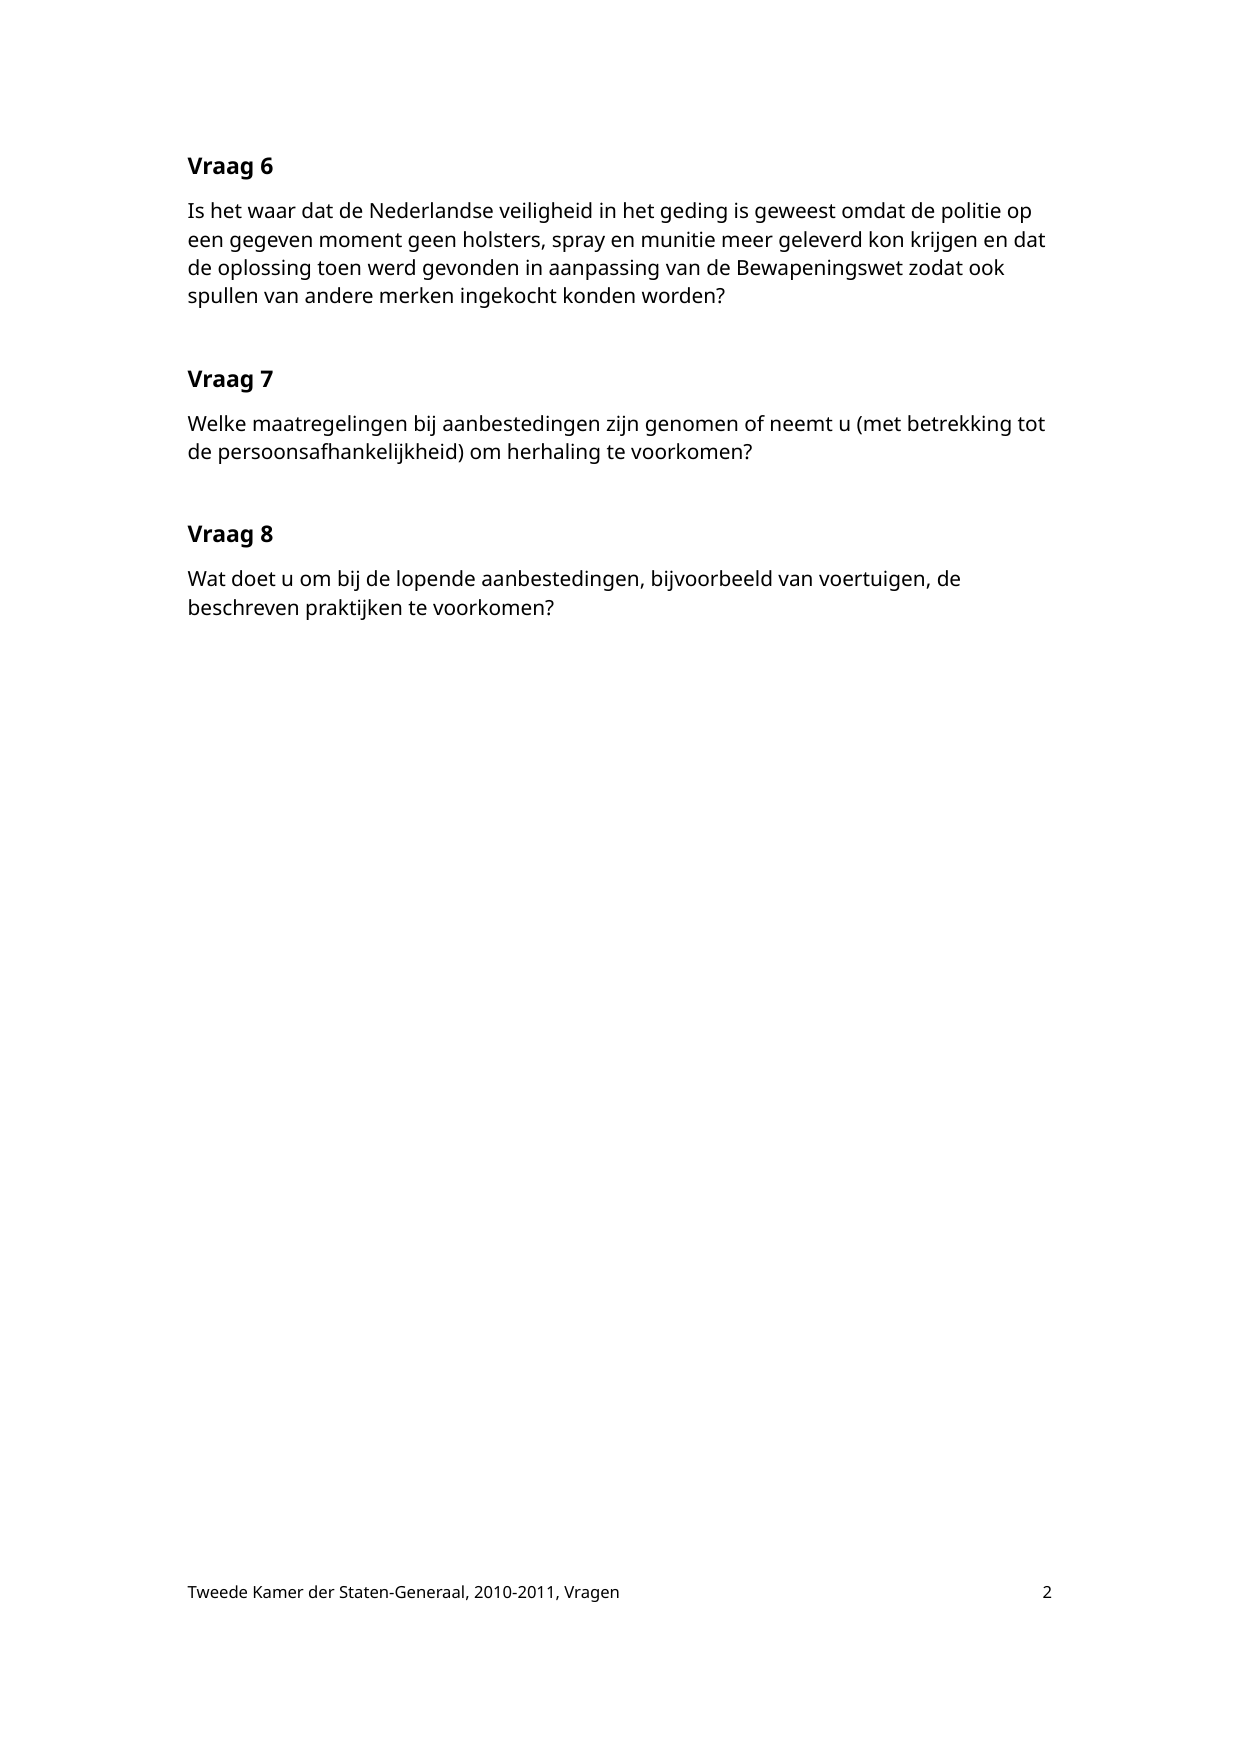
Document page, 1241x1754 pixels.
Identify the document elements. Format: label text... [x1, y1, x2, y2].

text Is het waar dat de Nederlandse veiligheid in het geding is geweest omdat de politie op een gegeven moment geen holsters, spray en munitie meer geleverd kon krijgen en dat de oplossing toen werd gevonden in aanpassing van de Bewapeningswet zodat ook spullen van andere merken ingekocht konden worden? [187, 196, 1053, 310]
subtitle Vraag 8 [187, 518, 1053, 549]
subtitle Vraag 7 [187, 362, 1053, 394]
subtitle Vraag 6 [187, 150, 1053, 181]
text Wat doet u om bij de lopende aanbestedingen, bijvoorbeeld van voertuigen, de beschreven praktijken te voorkomen? [187, 564, 1053, 621]
text Welke maatregelingen bij aanbestedingen zijn genomen of neemt u (met betrekking tot de persoonsafhankelijkheid) om herhaling te voorkomen? [187, 409, 1053, 466]
